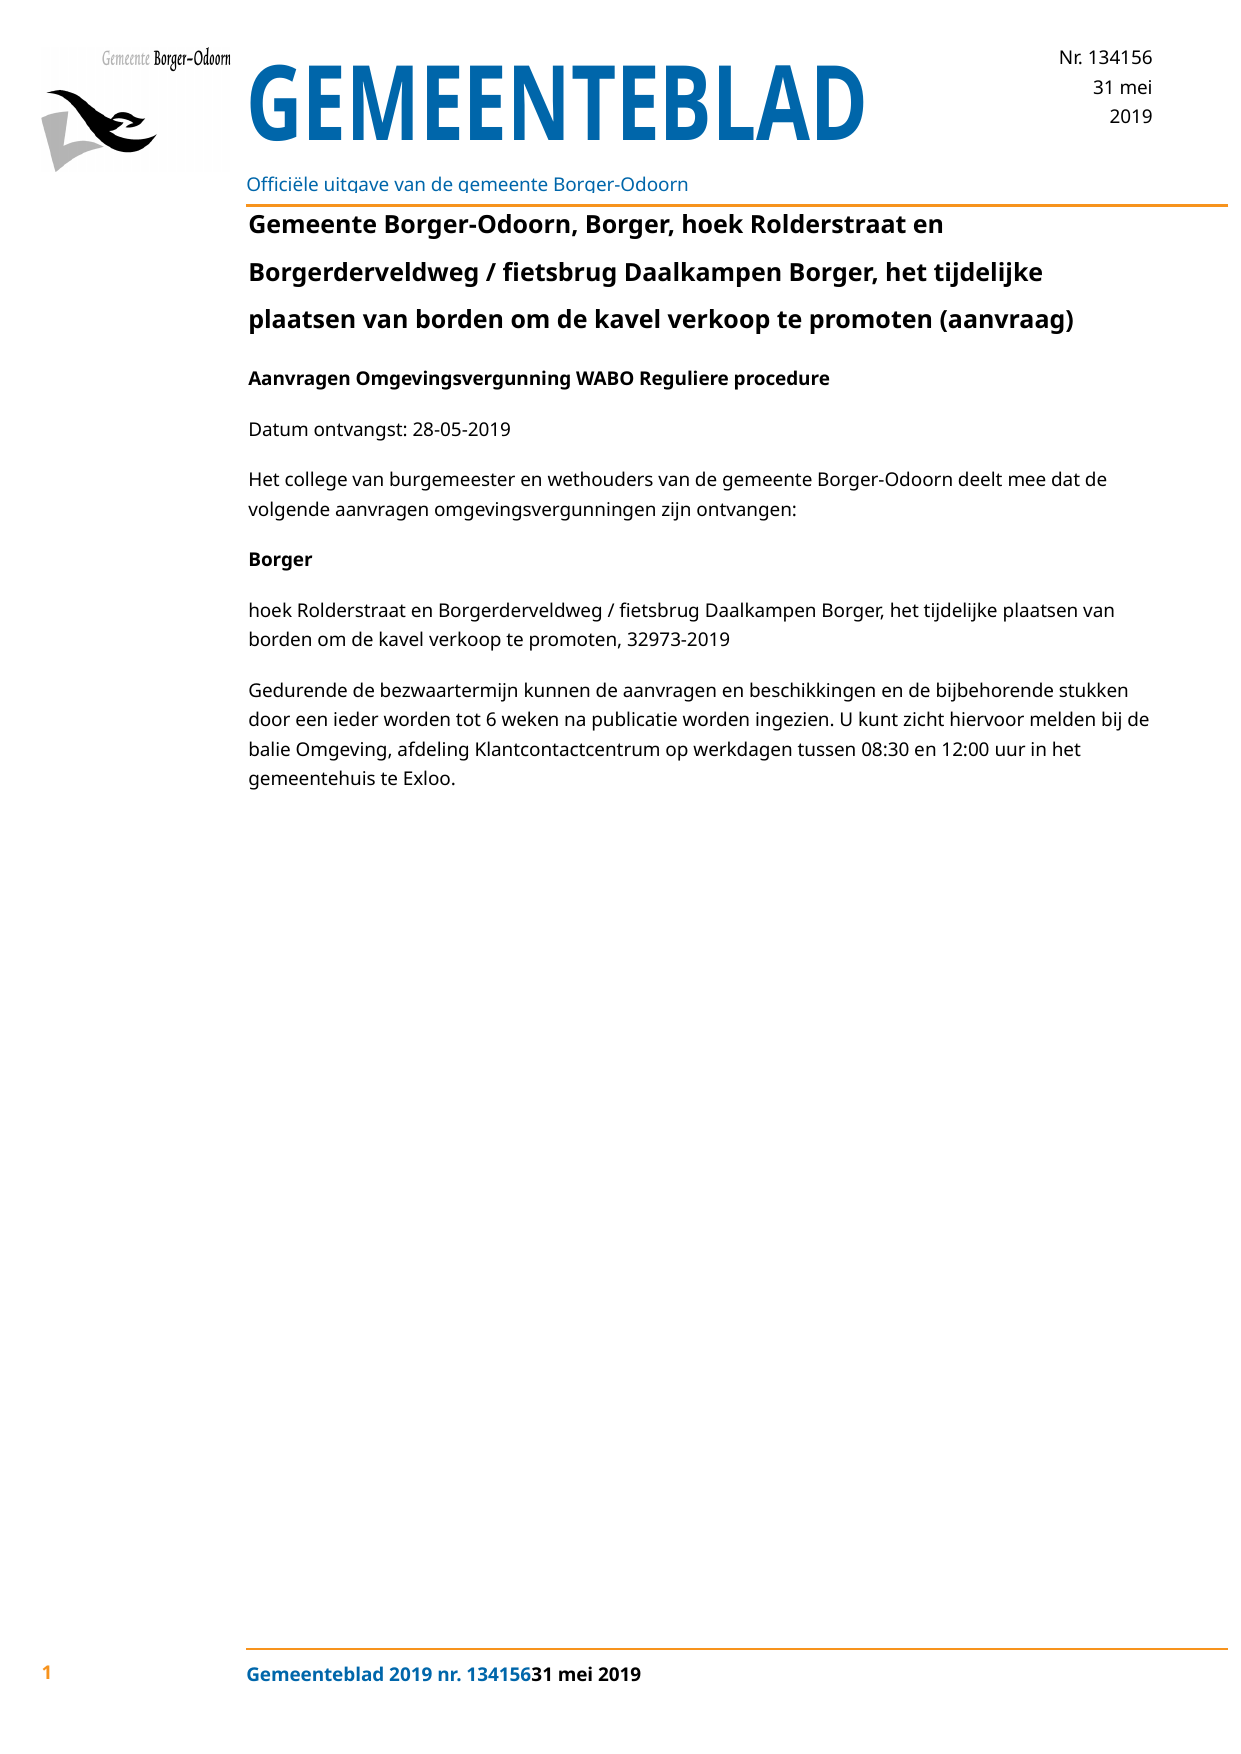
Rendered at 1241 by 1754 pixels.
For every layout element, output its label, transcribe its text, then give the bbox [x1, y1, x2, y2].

text Aanvragen Omgevingsvergunning WABO Reguliere procedure [248, 366, 1152, 391]
text Het college van burgemeester en wethouders van de gemeente Borger-Odoorn deelt mee dat de volgende aanvragen omgevingsvergunningen zijn ontvangen: [248, 466, 1152, 522]
picture [41, 47, 231, 172]
text Datum ontvangst: 28-05-2019 [248, 416, 1152, 442]
text Gemeente Borger-Odoorn, Borger, hoek Rolderstraat en Borgerderveldweg / fietsbrug Daalkampen Borger, het tijdelijke plaatsen van borden om de kavel verkoop te promoten (aanvraag) [248, 207, 1152, 336]
text Borger [248, 546, 1152, 572]
text hoek Rolderstraat en Borgerderveldweg / fietsbrug Daalkampen Borger, het tijdelijke plaatsen van borden om de kavel verkoop te promoten, 32973-2019 [248, 597, 1152, 652]
text Gedurende de bezwaartermijn kunnen de aanvragen en beschikkingen en de bijbehorende stukken door een ieder worden tot 6 weken na publicatie worden ingezien. U kunt zicht hiervoor melden bij de balie Omgeving, afdeling Klantcontactcentrum op werkdagen tussen 08:30 en 12:00 uur in het gemeentehuis te Exloo. [248, 677, 1152, 791]
